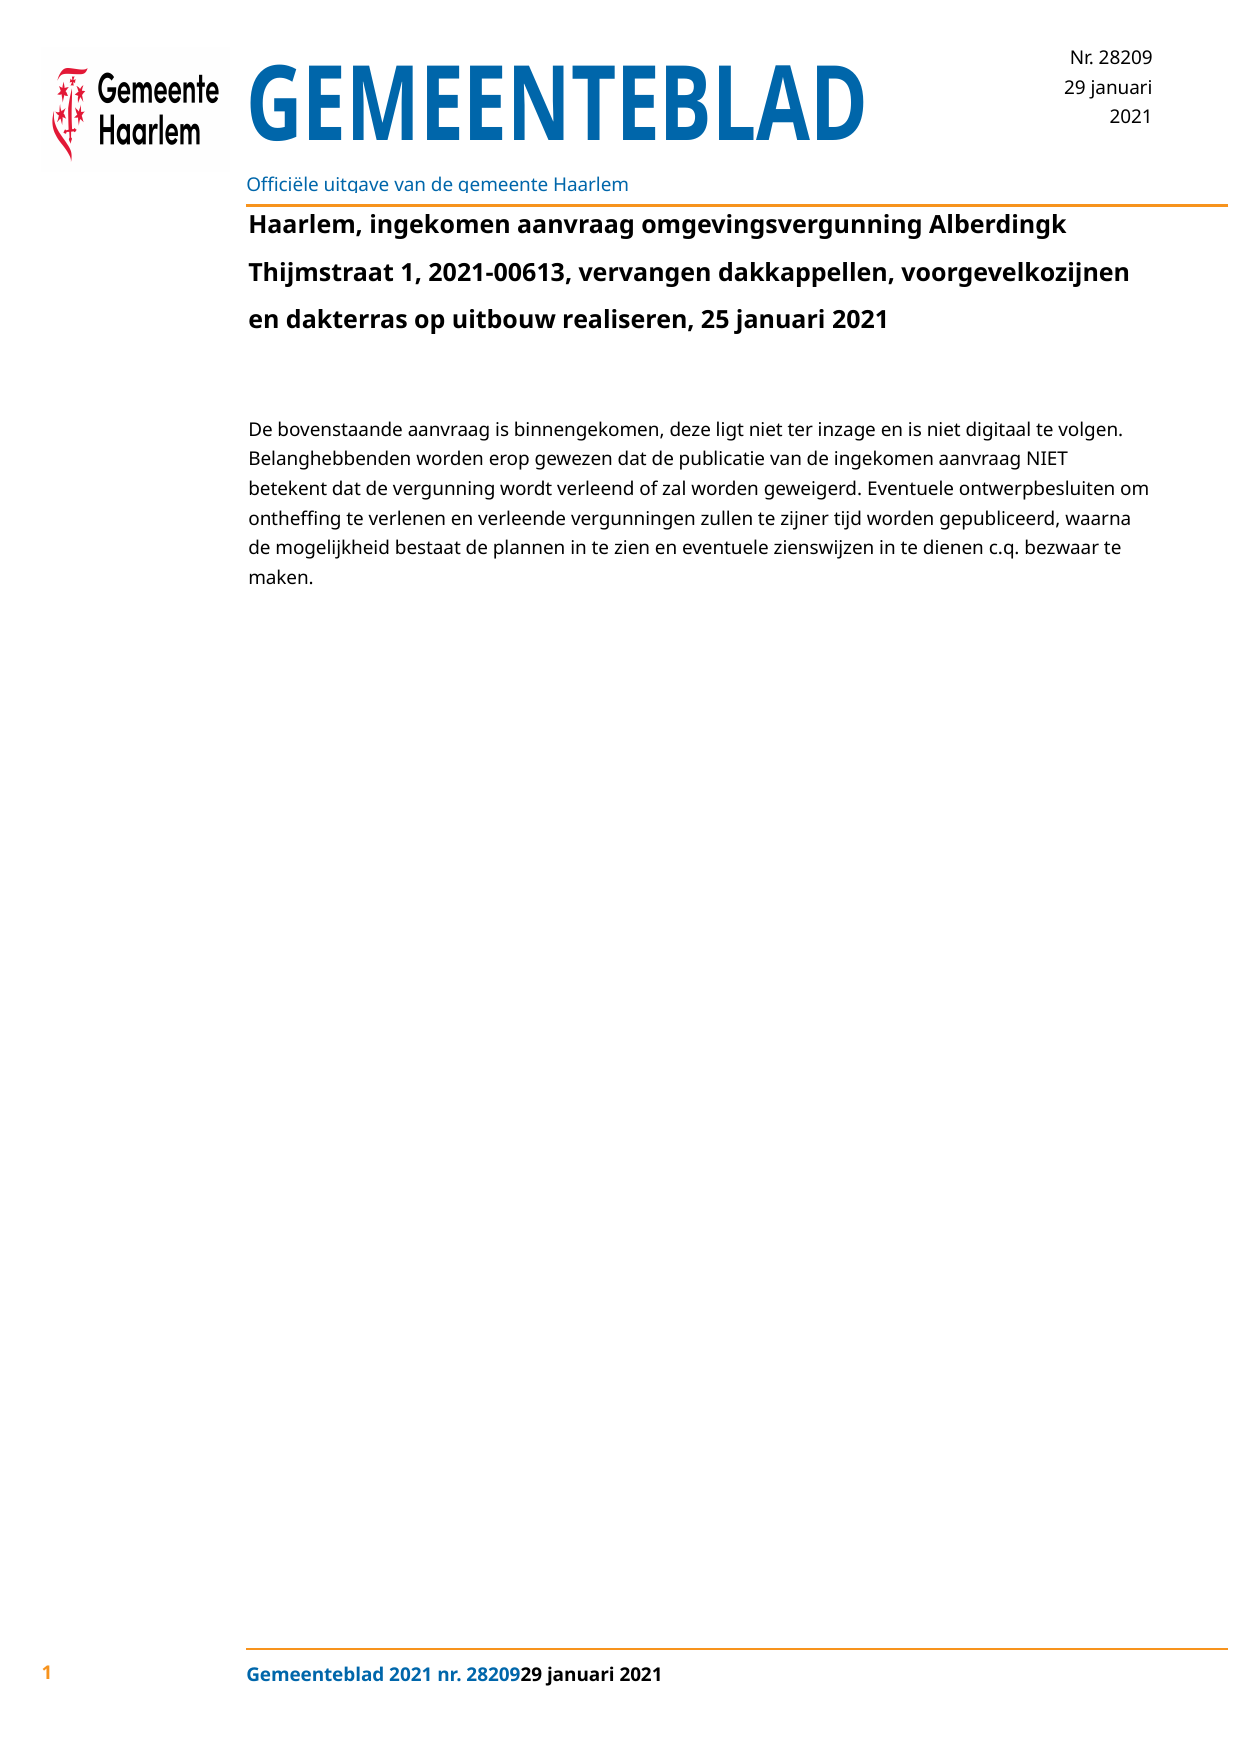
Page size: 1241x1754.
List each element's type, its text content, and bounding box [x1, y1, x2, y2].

text De bovenstaande aanvraag is binnengekomen, deze ligt niet ter inzage en is niet digitaal te volgen. Belanghebbenden worden erop gewezen dat de publicatie van de ingekomen aanvraag NIET betekent dat de vergunning wordt verleend of zal worden geweigerd. Eventuele ontwerpbesluiten om ontheffing te verlenen en verleende vergunningen zullen te zijner tijd worden gepubliceerd, waarna de mogelijkheid bestaat de plannen in te zien en eventuele zienswijzen in te dienen c.q. bezwaar te maken. [248, 416, 1152, 589]
text Haarlem, ingekomen aanvraag omgevingsvergunning Alberdingk Thijmstraat 1, 2021-00613, vervangen dakkappellen, voorgevelkozijnen en dakterras op uitbouw realiseren, 25 januari 2021 [248, 207, 1152, 336]
picture [41, 47, 231, 172]
